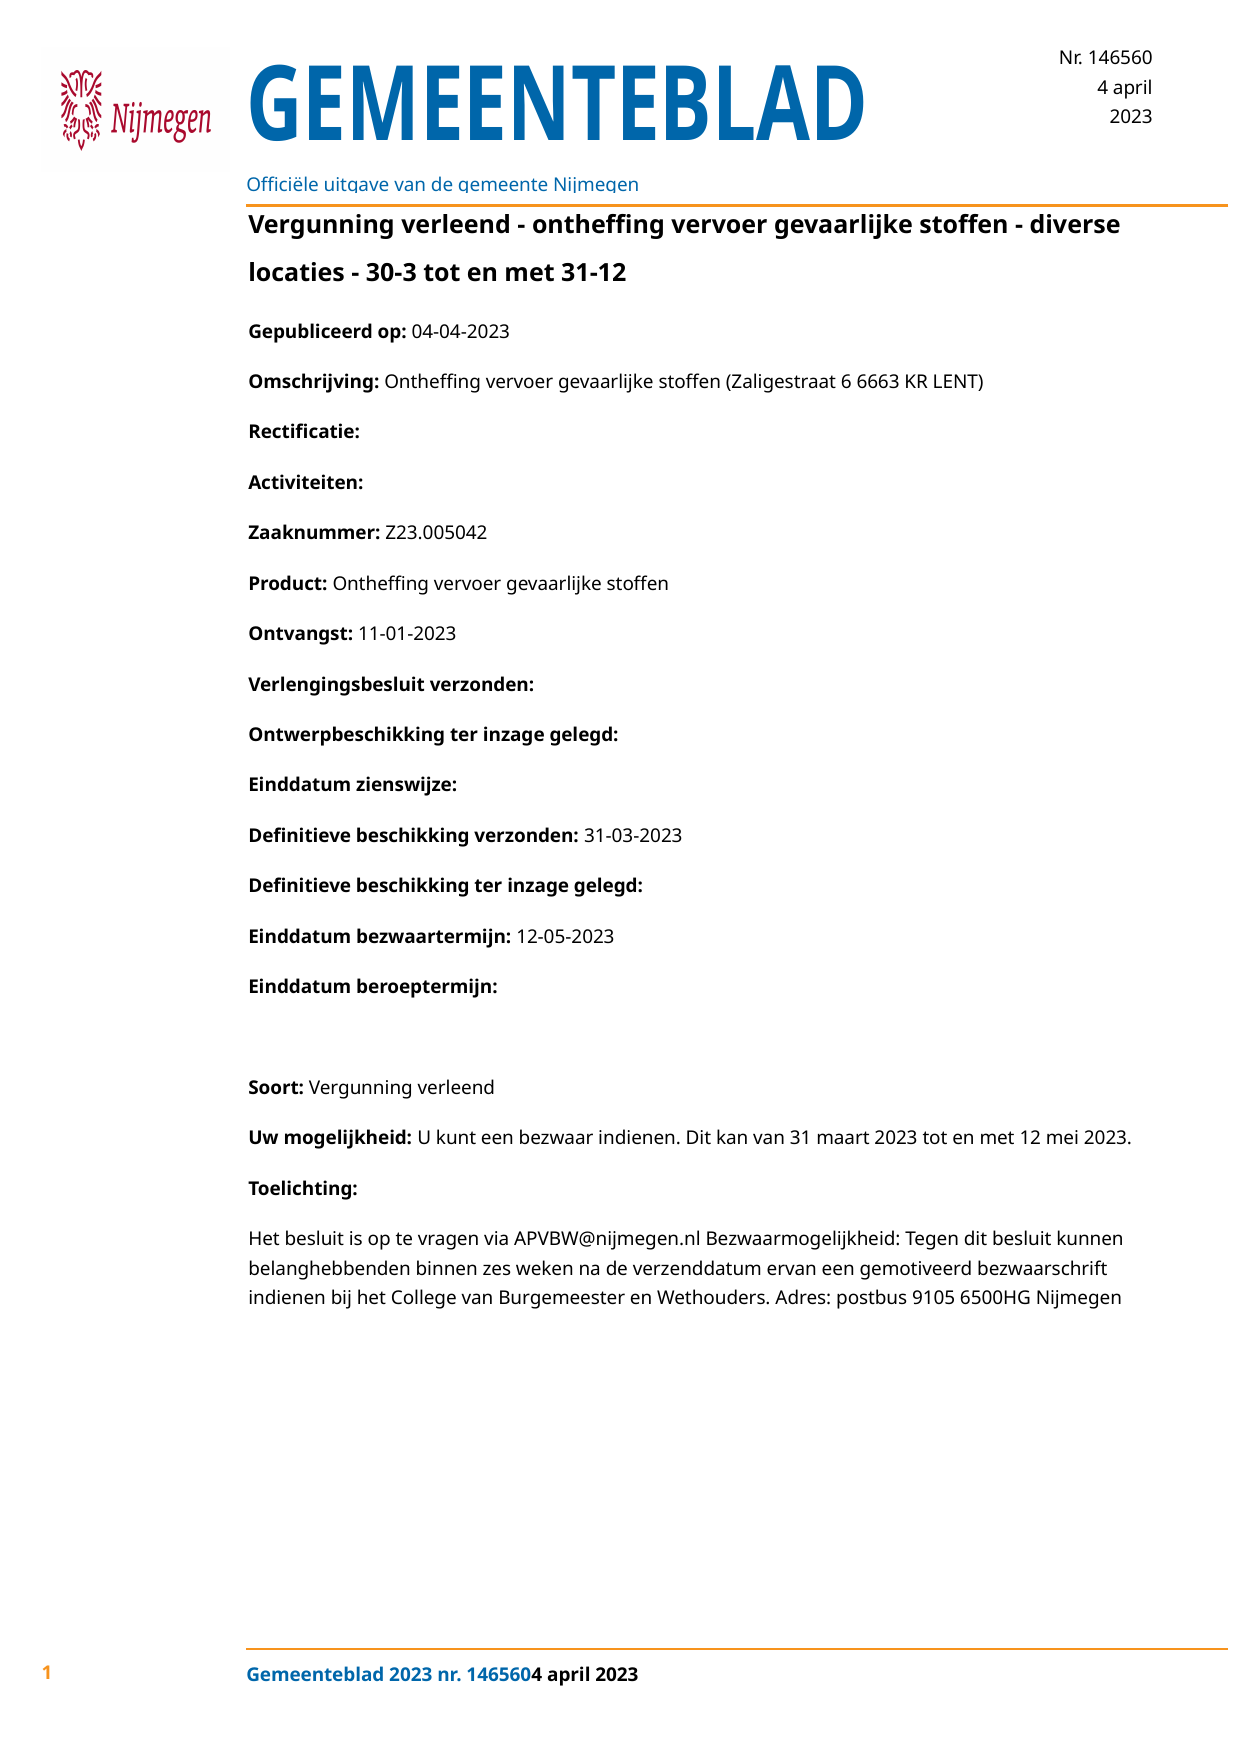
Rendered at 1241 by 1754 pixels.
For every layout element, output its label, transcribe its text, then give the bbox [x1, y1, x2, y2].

text Toelichting: [248, 1175, 1152, 1201]
text Verlengingsbesluit verzonden: [248, 671, 1152, 697]
text Het besluit is op te vragen via APVBW@nijmegen.nl Bezwaarmogelijkheid: Tegen dit besluit kunnen belanghebbenden binnen zes weken na de verzenddatum ervan een gemotiveerd bezwaarschrift indienen bij het College van Burgemeester en Wethouders. Adres: postbus 9105 6500HG Nijmegen [248, 1225, 1152, 1310]
text Ontwerpbeschikking ter inzage gelegd: [248, 721, 1152, 747]
text Einddatum bezwaartermijn: 12-05-2023 [248, 923, 1152, 949]
text Einddatum beroeptermijn: [248, 973, 1152, 999]
text Einddatum zienswijze: [248, 772, 1152, 797]
text Rectificatie: [248, 419, 1152, 444]
text Zaaknummer: Z23.005042 [248, 519, 1152, 545]
text Definitieve beschikking ter inzage gelegd: [248, 872, 1152, 898]
text Activiteiten: [248, 469, 1152, 495]
text Definitieve beschikking verzonden: 31-03-2023 [248, 822, 1152, 848]
text Vergunning verleend - ontheffing vervoer gevaarlijke stoffen - diverse locaties - 30-3 tot en met 31-12 [248, 207, 1152, 288]
text Soort: Vergunning verleend [248, 1074, 1152, 1100]
text Uw mogelijkheid: U kunt een bezwaar indienen. Dit kan van 31 maart 2023 tot en met 12 mei 2023. [248, 1124, 1152, 1150]
text Product: Ontheffing vervoer gevaarlijke stoffen [248, 570, 1152, 596]
text Gepubliceerd op: 04-04-2023 [248, 318, 1152, 344]
picture [41, 47, 231, 172]
text Ontvangst: 11-01-2023 [248, 620, 1152, 646]
text Omschrijving: Ontheffing vervoer gevaarlijke stoffen (Zaligestraat 6 6663 KR LENT) [248, 368, 1152, 394]
